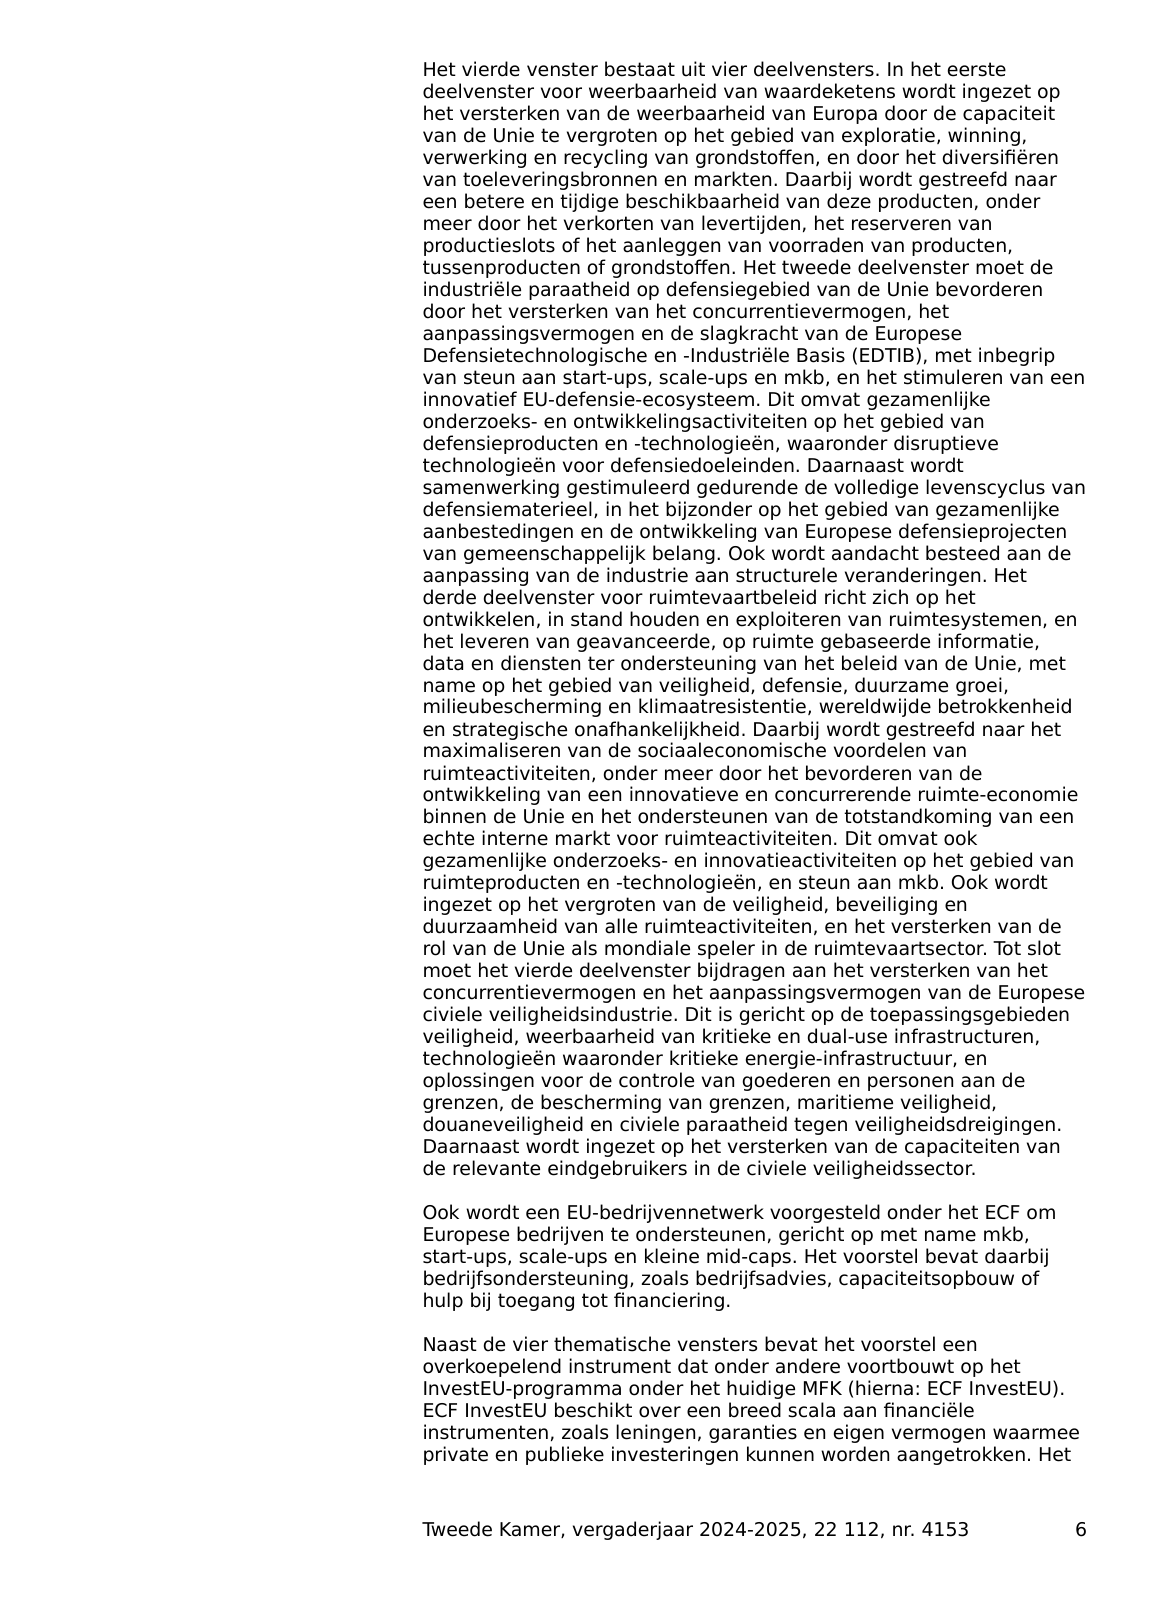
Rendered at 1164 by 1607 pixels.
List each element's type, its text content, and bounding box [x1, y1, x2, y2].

text Het vierde venster bestaat uit vier deelvensters. In het eerste deelvenster voor weerbaarheid van waardeketens wordt ingezet op het versterken van de weerbaarheid van Europa door de capaciteit van de Unie te vergroten op het gebied van exploratie, winning, verwerking en recycling van grondstoffen, en door het diversifiëren van toeleveringsbronnen en markten. Daarbij wordt gestreefd naar een betere en tijdige beschikbaarheid van deze producten, onder meer door het verkorten van levertijden, het reserveren van productieslots of het aanleggen van voorraden van producten, tussenproducten of grondstoffen. Het tweede deelvenster moet de industriële paraatheid op defensiegebied van de Unie bevorderen door het versterken van het concurrentievermogen, het aanpassingsvermogen en de slagkracht van de Europese Defensietechnologische en -Industriële Basis (EDTIB), met inbegrip van steun aan start-ups, scale-ups en mkb, en het stimuleren van een innovatief EU-defensie-ecosysteem. Dit omvat gezamenlijke onderzoeks- en ontwikkelingsactiviteiten op het gebied van defensieproducten en -technologieën, waaronder disruptieve technologieën voor defensiedoeleinden. Daarnaast wordt samenwerking gestimuleerd gedurende de volledige levenscyclus van defensiematerieel, in het bijzonder op het gebied van gezamenlijke aanbestedingen en de ontwikkeling van Europese defensieprojecten van gemeenschappelijk belang. Ook wordt aandacht besteed aan de aanpassing van de industrie aan structurele veranderingen. Het derde deelvenster voor ruimtevaartbeleid richt zich op het ontwikkelen, in stand houden en exploiteren van ruimtesystemen, en het leveren van geavanceerde, op ruimte gebaseerde informatie, data en diensten ter ondersteuning van het beleid van de Unie, met name op het gebied van veiligheid, defensie, duurzame groei, milieubescherming en klimaatresistentie, wereldwijde betrokkenheid en strategische onafhankelijkheid. Daarbij wordt gestreefd naar het maximaliseren van de sociaaleconomische voordelen van ruimteactiviteiten, onder meer door het bevorderen van de ontwikkeling van een innovatieve en concurrerende ruimte-economie binnen de Unie en het ondersteunen van de totstandkoming van een echte interne markt voor ruimteactiviteiten. Dit omvat ook gezamenlijke onderzoeks- en innovatieactiviteiten op het gebied van ruimteproducten en -technologieën, en steun aan mkb. Ook wordt ingezet op het vergroten van de veiligheid, beveiliging en duurzaamheid van alle ruimteactiviteiten, en het versterken van de rol van de Unie als mondiale speler in de ruimtevaartsector. Tot slot moet het vierde deelvenster bijdragen aan het versterken van het concurrentievermogen en het aanpassingsvermogen van de Europese civiele veiligheidsindustrie. Dit is gericht op de toepassingsgebieden veiligheid, weerbaarheid van kritieke en dual-use infrastructuren, technologieën waaronder kritieke energie-infrastructuur, en oplossingen voor de controle van goederen en personen aan de grenzen, de bescherming van grenzen, maritieme veiligheid, douaneveiligheid en civiele paraatheid tegen veiligheidsdreigingen. Daarnaast wordt ingezet op het versterken van de capaciteiten van de relevante eindgebruikers in de civiele veiligheidssector. [422, 59, 1087, 1180]
text Ook wordt een EU-bedrijvennetwerk voorgesteld onder het ECF om Europese bedrijven te ondersteunen, gericht op met name mkb, start-ups, scale-ups en kleine mid-caps. Het voorstel bevat daarbij bedrijfsondersteuning, zoals bedrijfsadvies, capaciteitsopbouw of hulp bij toegang tot financiering. [422, 1202, 1087, 1312]
text Naast de vier thematische vensters bevat het voorstel een overkoepelend instrument dat onder andere voortbouwt op het InvestEU-programma onder het huidige MFK (hierna: ECF InvestEU). ECF InvestEU beschikt over een breed scala aan financiële instrumenten, zoals leningen, garanties en eigen vermogen waarmee private en publieke investeringen kunnen worden aangetrokken. Het [422, 1334, 1087, 1466]
